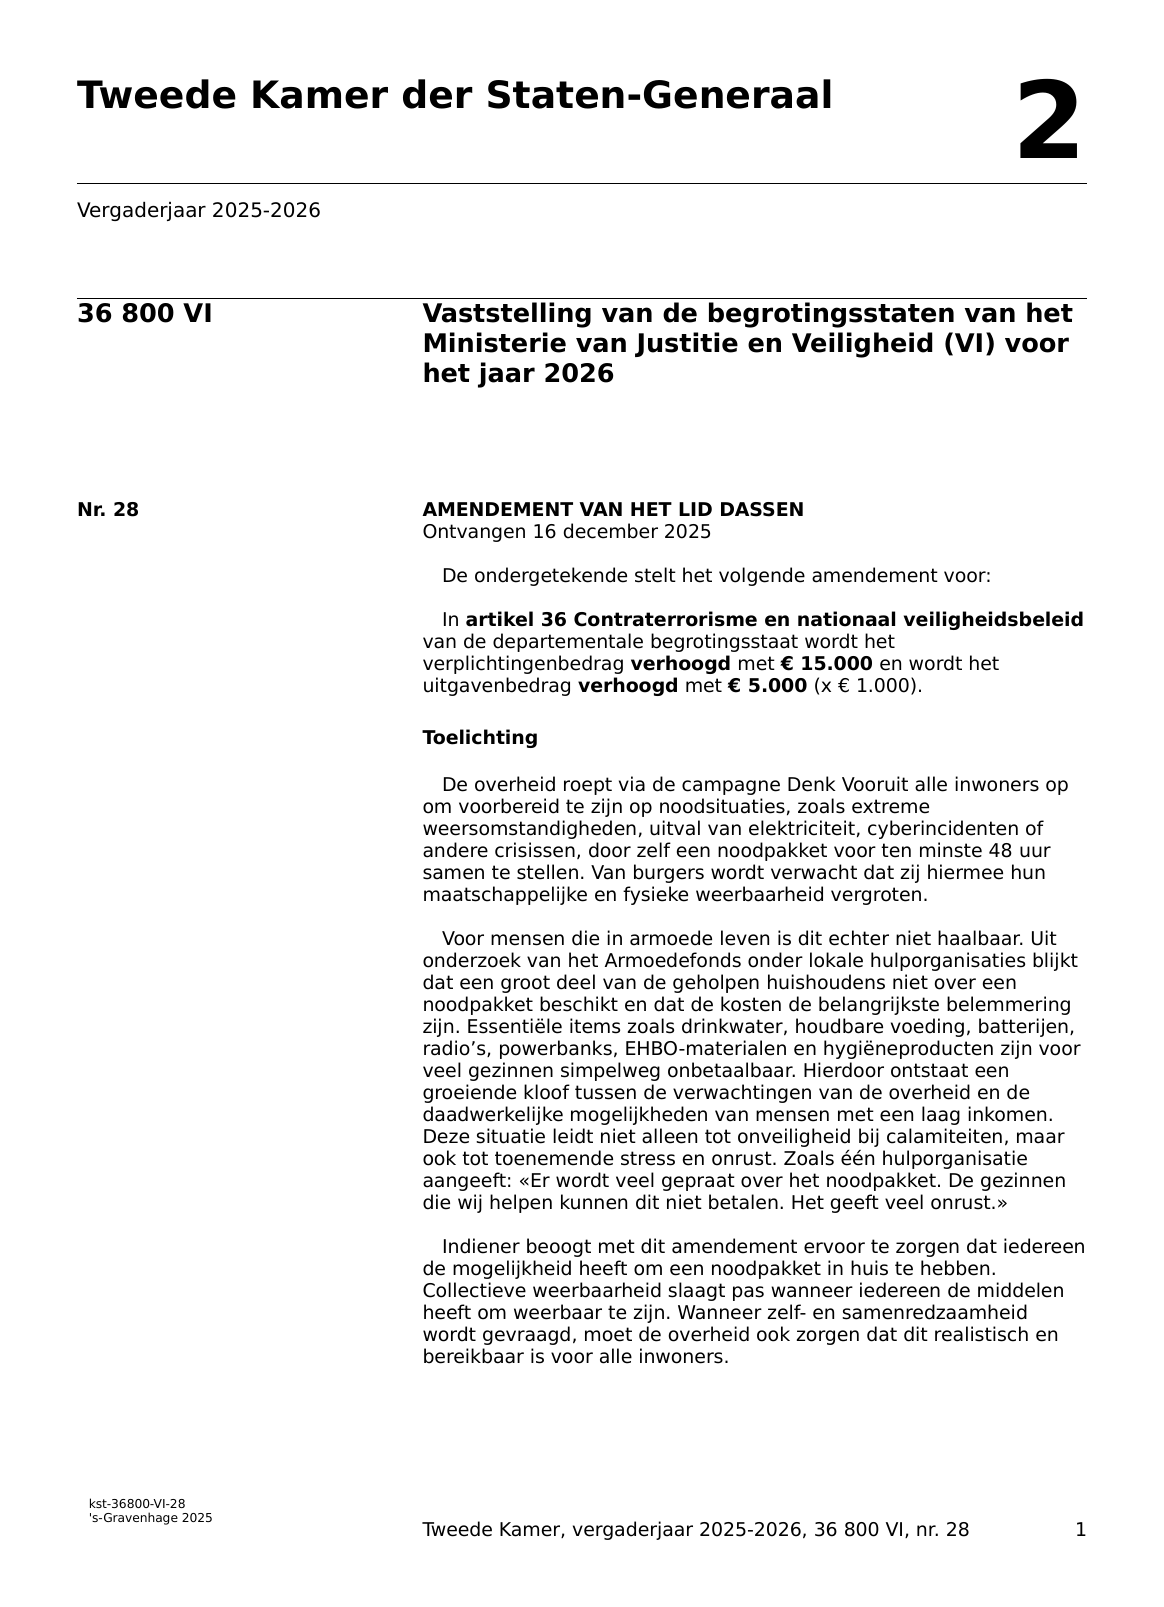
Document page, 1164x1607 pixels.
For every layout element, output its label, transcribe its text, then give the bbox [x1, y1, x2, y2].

text In artikel 36 Contraterrorisme en nationaal veiligheidsbeleid van de departementale begrotingsstaat wordt het verplichtingenbedrag verhoogd met € 15.000 en wordt het uitgavenbedrag verhoogd met € 5.000 (x € 1.000). [422, 609, 1087, 697]
text De ondergetekende stelt het volgende amendement voor: [422, 565, 1087, 587]
text kst-36800-VI-28 [88, 1497, 323, 1511]
text De overheid roept via de campagne Denk Vooruit alle inwoners op om voorbereid te zijn op noodsituaties, zoals extreme weersomstandigheden, uitval van elektriciteit, cyberincidenten of andere crisissen, door zelf een noodpakket voor ten minste 48 uur samen te stellen. Van burgers wordt verwacht dat zij hiermee hun maatschappelijke en fysieke weerbaarheid vergroten. [422, 774, 1087, 906]
text Ontvangen 16 december 2025 [422, 521, 1087, 543]
table_header 2 [886, 59, 1087, 183]
subtitle 36 800 VI Vaststelling van de begrotingsstaten van het Ministerie van Justitie en Veiligheid (VI) voor het jaar 2026 [77, 299, 1087, 388]
text Indiener beoogt met dit amendement ervoor te zorgen dat iedereen de mogelijkheid heeft om een noodpakket in huis te hebben. Collectieve weerbaarheid slaagt pas wanneer iedereen de middelen heeft om weerbaar te zijn. Wanneer zelf- en samenredzaamheid wordt gevraagd, moet de overheid ook zorgen dat dit realistisch en bereikbaar is voor alle inwoners. [422, 1236, 1087, 1368]
table_header Tweede Kamer der Staten-Generaal [77, 59, 886, 183]
text 's-Gravenhage 2025 [88, 1511, 323, 1525]
subtitle Nr. 28 AMENDEMENT VAN HET LID DASSEN [77, 499, 1087, 521]
table_cell Vergaderjaar 2025-2026 [77, 184, 1087, 298]
text Voor mensen die in armoede leven is dit echter niet haalbaar. Uit onderzoek van het Armoedefonds onder lokale hulporganisaties blijkt dat een groot deel van de geholpen huishoudens niet over een noodpakket beschikt en dat de kosten de belangrijkste belemmering zijn. Essentiële items zoals drinkwater, houdbare voeding, batterijen, radio’s, powerbanks, EHBO-materialen en hygiëneproducten zijn voor veel gezinnen simpelweg onbetaalbaar. Hierdoor ontstaat een groeiende kloof tussen de verwachtingen van de overheid en de daadwerkelijke mogelijkheden van mensen met een laag inkomen. Deze situatie leidt niet alleen tot onveiligheid bij calamiteiten, maar ook tot toenemende stress en onrust. Zoals één hulporganisatie aangeeft: «Er wordt veel gepraat over het noodpakket. De gezinnen die wij helpen kunnen dit niet betalen. Het geeft veel onrust.» [422, 928, 1087, 1214]
subtitle Toelichting [422, 727, 1087, 749]
